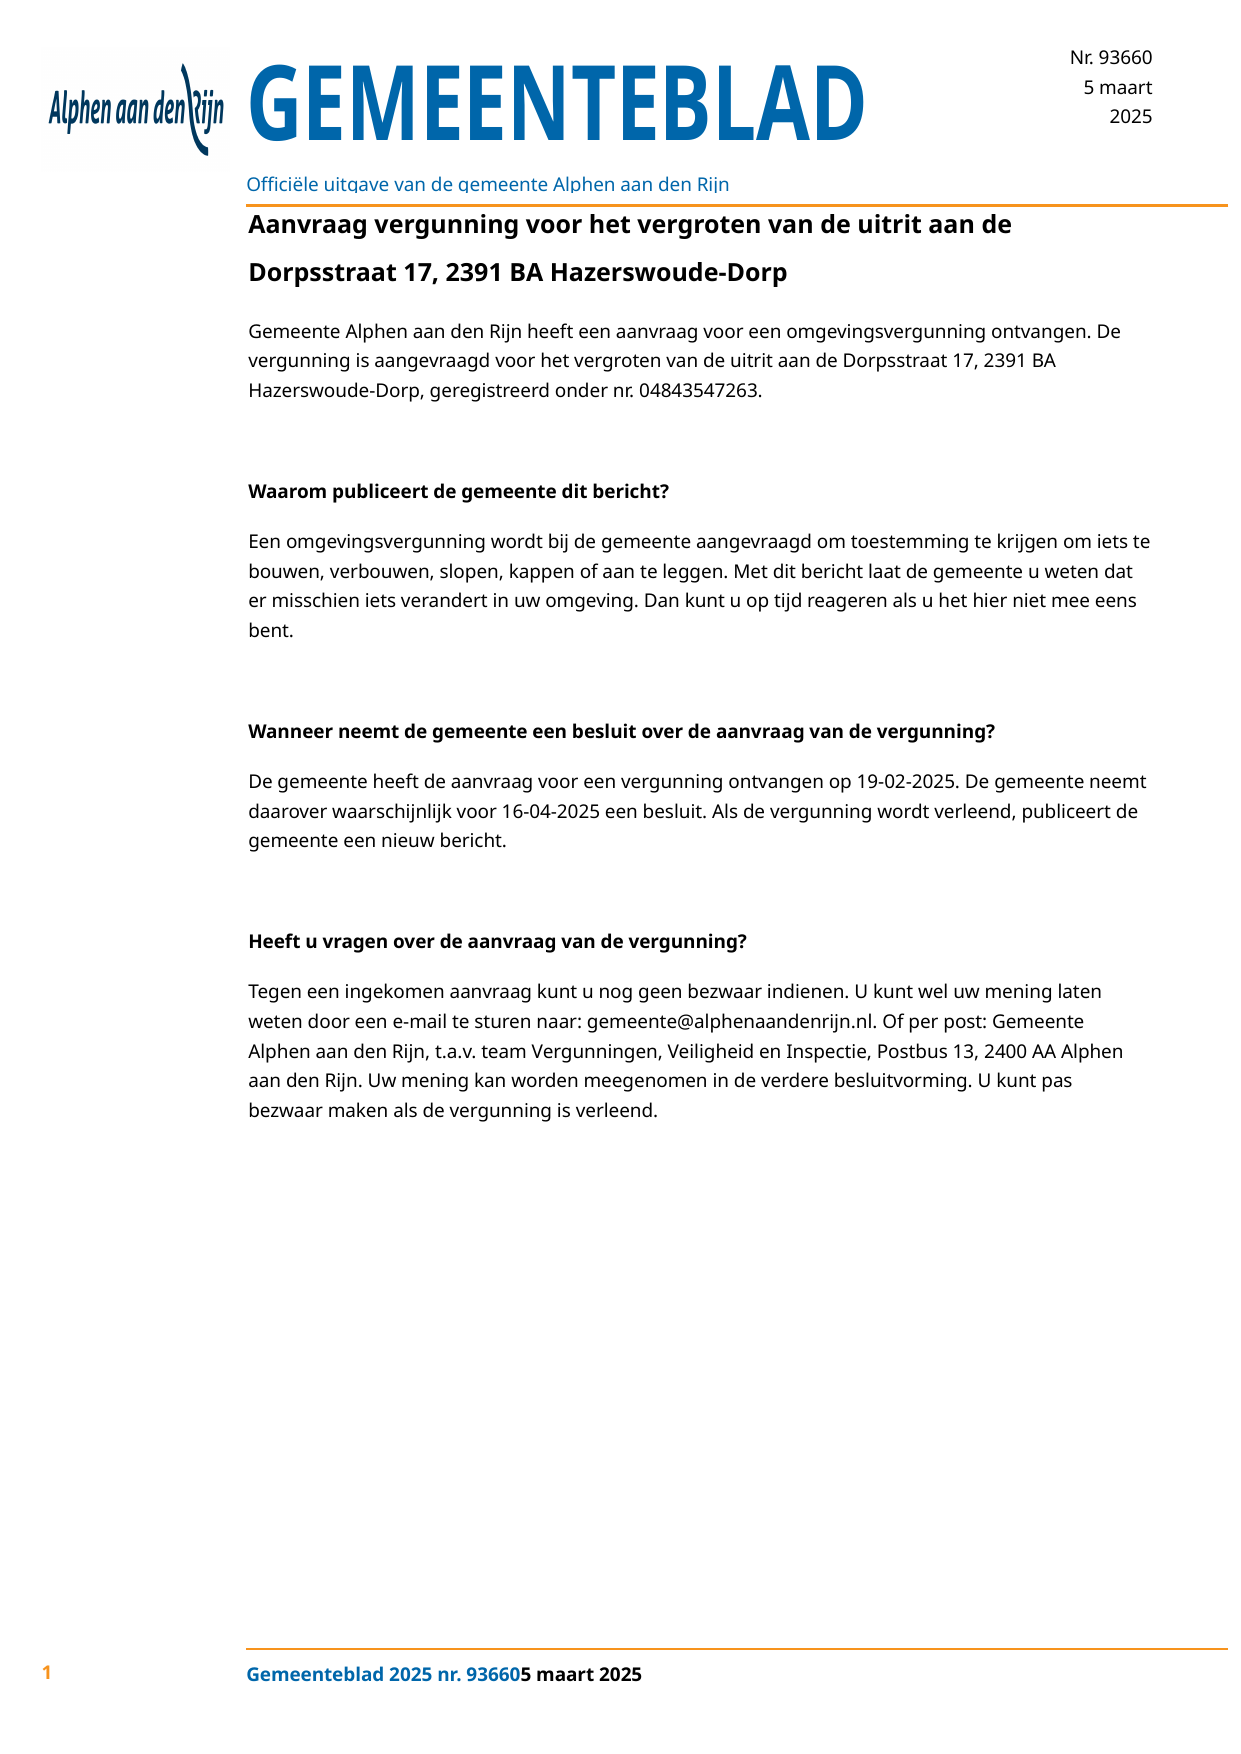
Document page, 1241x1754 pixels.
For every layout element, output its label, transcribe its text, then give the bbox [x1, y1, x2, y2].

text Wanneer neemt de gemeente een besluit over de aanvraag van de vergunning? [248, 718, 1152, 744]
text Waarom publiceert de gemeente dit bericht? [248, 478, 1152, 504]
text Heeft u vragen over de aanvraag van de vergunning? [248, 928, 1152, 954]
text Een omgevingsvergunning wordt bij de gemeente aangevraagd om toestemming te krijgen om iets te bouwen, verbouwen, slopen, kappen of aan te leggen. Met dit bericht laat de gemeente u weten dat er misschien iets verandert in uw omgeving. Dan kunt u op tijd reageren als u het hier niet mee eens bent. [248, 528, 1152, 643]
text Gemeente Alphen aan den Rijn heeft een aanvraag voor een omgevingsvergunning ontvangen. De vergunning is aangevraagd voor het vergroten van de uitrit aan de Dorpsstraat 17, 2391 BA Hazerswoude-Dorp, geregistreerd onder nr. 04843547263. [248, 318, 1152, 403]
text Tegen een ingekomen aanvraag kunt u nog geen bezwaar indienen. U kunt wel uw mening laten weten door een e-mail te sturen naar: gemeente@alphenaandenrijn.nl. Of per post: Gemeente Alphen aan den Rijn, t.a.v. team Vergunningen, Veiligheid en Inspectie, Postbus 13, 2400 AA Alphen aan den Rijn. Uw mening kan worden meegenomen in de verdere besluitvorming. U kunt pas bezwaar maken als de vergunning is verleend. [248, 979, 1152, 1123]
picture [41, 47, 231, 172]
text De gemeente heeft de aanvraag voor een vergunning ontvangen op 19-02-2025. De gemeente neemt daarover waarschijnlijk voor 16-04-2025 een besluit. Als de vergunning wordt verleend, publiceert de gemeente een nieuw bericht. [248, 768, 1152, 853]
text Aanvraag vergunning voor het vergroten van de uitrit aan de Dorpsstraat 17, 2391 BA Hazerswoude-Dorp [248, 207, 1152, 288]
